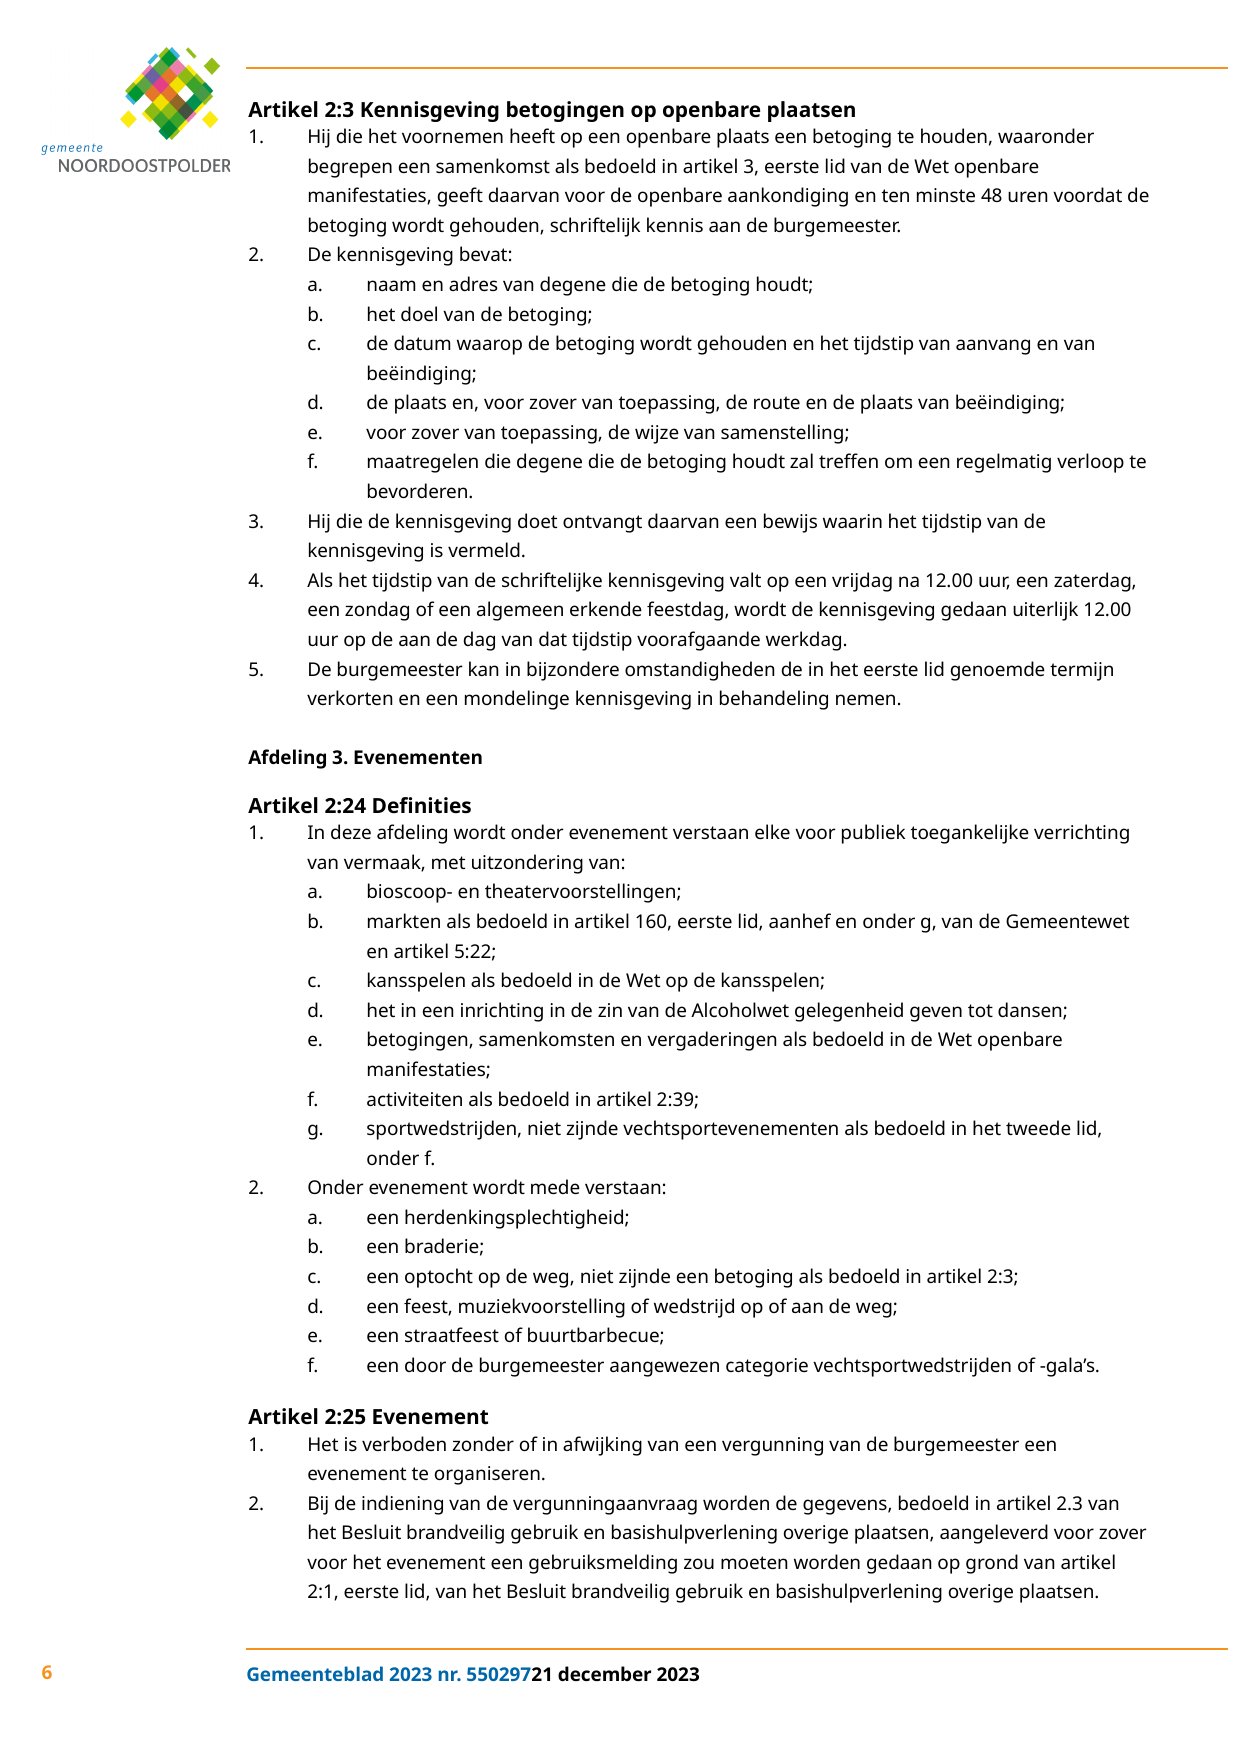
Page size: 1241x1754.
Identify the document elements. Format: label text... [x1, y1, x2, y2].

list Als het tijdstip van de schriftelijke kennisgeving valt op een vrijdag na 12.00 uur, een zaterdag, een zondag of een algemeen erkende feestdag, wordt de kennisgeving gedaan uiterlijk 12.00 uur op de aan de dag van dat tijdstip voorafgaande werkdag. [248, 567, 1152, 652]
list een door de burgemeester aangewezen categorie vechtsportwedstrijden of -gala’s. [307, 1352, 1152, 1378]
list Het is verboden zonder of in afwijking van een vergunning van de burgemeester een evenement te organiseren. [248, 1431, 1152, 1486]
list markten als bedoeld in artikel 160, eerste lid, aanhef en onder g, van de Gemeentewet en artikel 5:22; [307, 908, 1152, 963]
list In deze afdeling wordt onder evenement verstaan elke voor publiek toegankelijke verrichting van vermaak, met uitzondering van: [248, 819, 1152, 875]
list voor zover van toepassing, de wijze van samenstelling; [307, 419, 1152, 445]
list naam en adres van degene die de betoging houdt; [307, 271, 1152, 297]
list de plaats en, voor zover van toepassing, de route en de plaats van beëindiging; [307, 389, 1152, 415]
text Afdeling 3. Evenementen [248, 744, 1152, 770]
list een straatfeest of buurtbarbecue; [307, 1322, 1152, 1348]
list het doel van de betoging; [307, 301, 1152, 326]
picture [41, 47, 231, 172]
list maatregelen die degene die de betoging houdt zal treffen om een regelmatig verloop te bevorderen. [307, 449, 1152, 504]
text Artikel 2:24 Definities [248, 791, 1152, 819]
list betogingen, samenkomsten en vergaderingen als bedoeld in de Wet openbare manifestaties; [307, 1027, 1152, 1082]
list een herdenkingsplechtigheid; [307, 1204, 1152, 1230]
list sportwedstrijden, niet zijnde vechtsportevenementen als bedoeld in het tweede lid, onder f. [307, 1115, 1152, 1171]
list Onder evenement wordt mede verstaan: [248, 1174, 1152, 1200]
list de datum waarop de betoging wordt gehouden en het tijdstip van aanvang en van beëindiging; [307, 330, 1152, 386]
text Artikel 2:25 Evenement [248, 1402, 1152, 1431]
list Bij de indiening van de vergunningaanvraag worden de gegevens, bedoeld in artikel 2.3 van het Besluit brandveilig gebruik en basishulpverlening overige plaatsen, aangeleverd voor zover voor het evenement een gebruiksmelding zou moeten worden gedaan op grond van artikel 2:1, eerste lid, van het Besluit brandveilig gebruik en basishulpverlening overige plaatsen. [248, 1490, 1152, 1604]
list bioscoop- en theatervoorstellingen; [307, 879, 1152, 904]
list De kennisgeving bevat: [248, 242, 1152, 267]
list Hij die de kennisgeving doet ontvangt daarvan een bewijs waarin het tijdstip van de kennisgeving is vermeld. [248, 508, 1152, 563]
list activiteiten als bedoeld in artikel 2:39; [307, 1086, 1152, 1111]
list het in een inrichting in de zin van de Alcoholwet gelegenheid geven tot dansen; [307, 997, 1152, 1023]
list kansspelen als bedoeld in de Wet op de kansspelen; [307, 967, 1152, 993]
text Artikel 2:3 Kennisgeving betogingen op openbare plaatsen [248, 95, 1152, 123]
list een optocht op de weg, niet zijnde een betoging als bedoeld in artikel 2:3; [307, 1263, 1152, 1289]
list Hij die het voornemen heeft op een openbare plaats een betoging te houden, waaronder begrepen een samenkomst als bedoeld in artikel 3, eerste lid van de Wet openbare manifestaties, geeft daarvan voor de openbare aankondiging en ten minste 48 uren voordat de betoging wordt gehouden, schriftelijk kennis aan de burgemeester. [248, 123, 1152, 238]
list een feest, muziekvoorstelling of wedstrijd op of aan de weg; [307, 1293, 1152, 1318]
list De burgemeester kan in bijzondere omstandigheden de in het eerste lid genoemde termijn verkorten en een mondelinge kennisgeving in behandeling nemen. [248, 656, 1152, 711]
list een braderie; [307, 1234, 1152, 1259]
